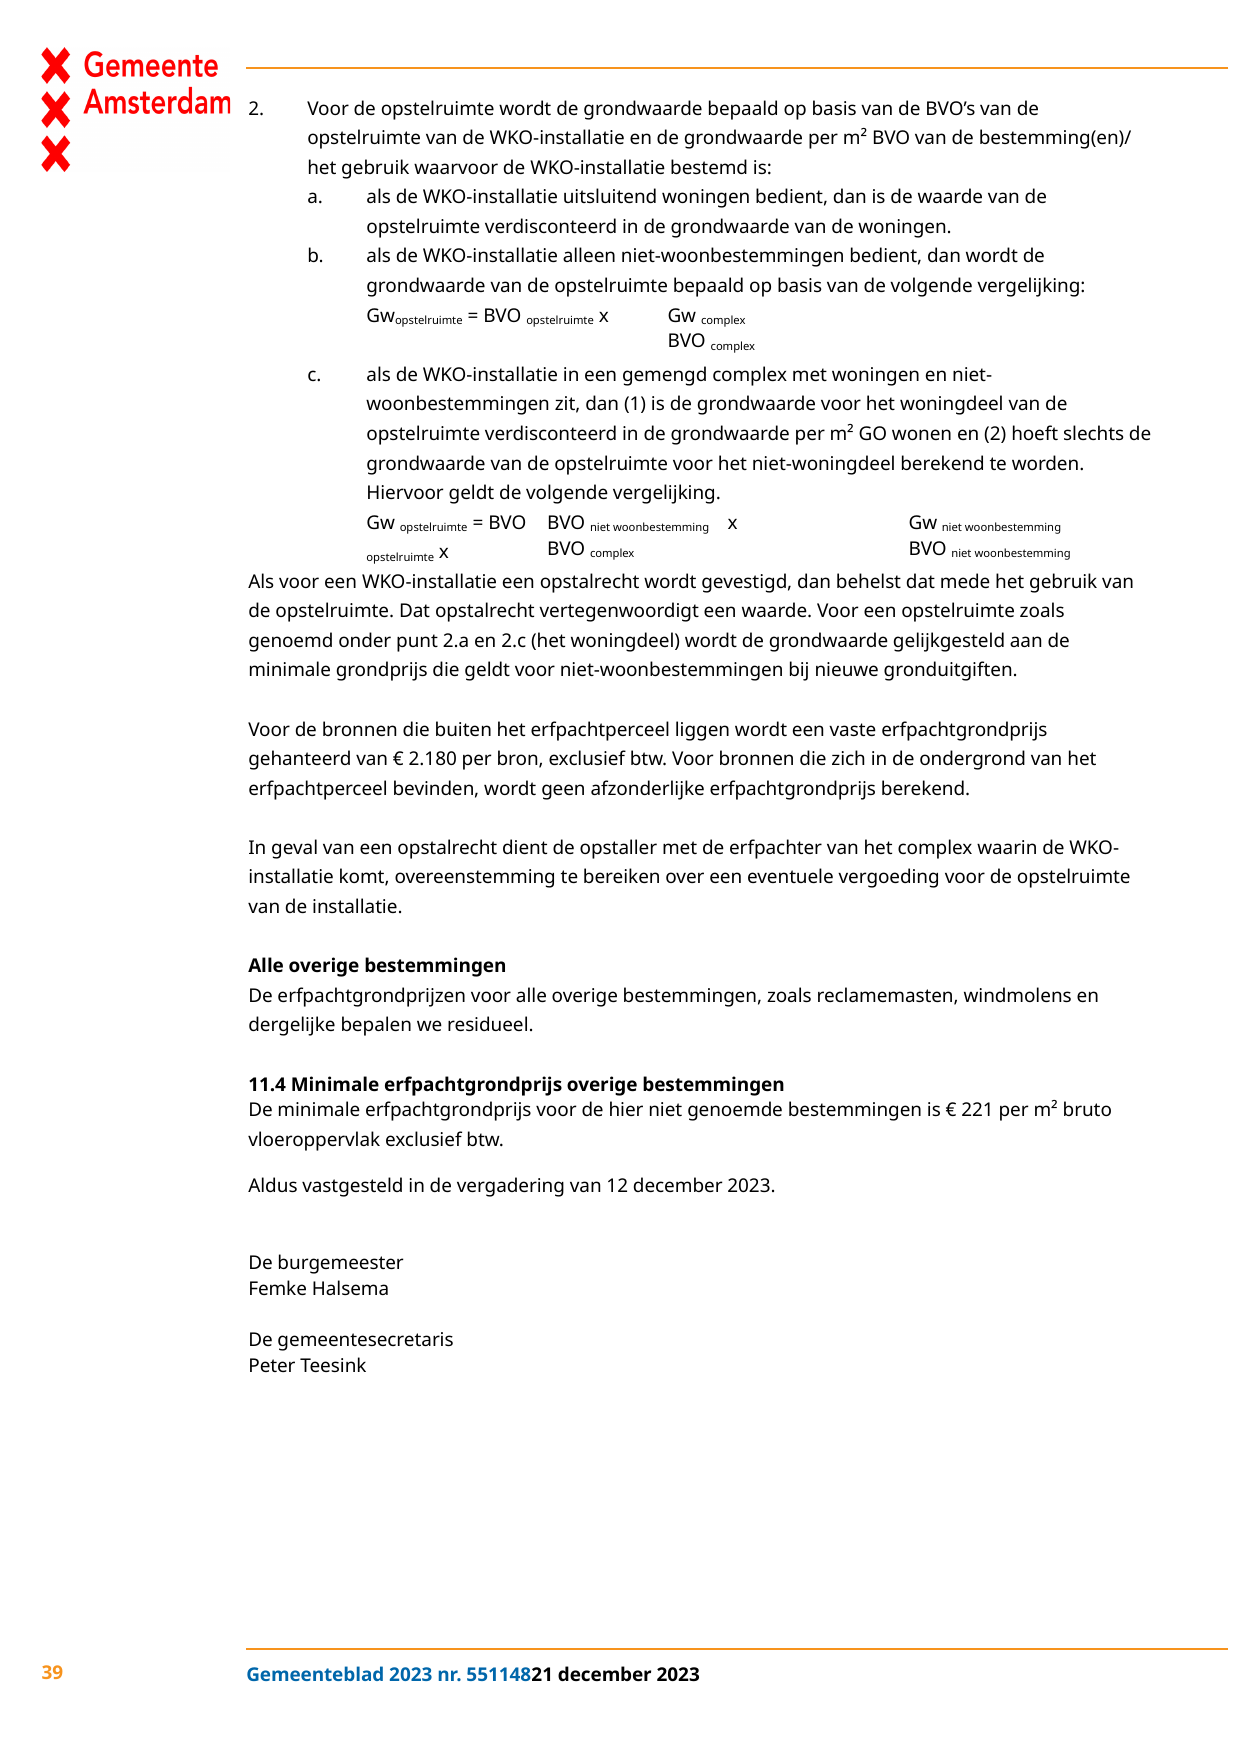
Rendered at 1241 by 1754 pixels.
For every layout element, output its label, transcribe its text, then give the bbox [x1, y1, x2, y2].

table_header Gw complex [667, 302, 968, 328]
table_cell BVO complex [547, 535, 727, 564]
list als de WKO-installatie uitsluitend woningen bedient, dan is de waarde van de opstelruimte verdisconteerd in de grondwaarde van de woningen. [307, 183, 1152, 239]
table_header Gw niet woonbestemming [908, 509, 1089, 535]
text De burgemeester [248, 1249, 1152, 1275]
list als de WKO-installatie in een gemengd complex met woningen en niet-woonbestemmingen zit, dan (1) is de grondwaarde voor het woningdeel van de opstelruimte verdisconteerd in de grondwaarde per m² GO wonen en (2) hoeft slechts de grondwaarde van de opstelruimte voor het niet-woningdeel berekend te worden. Hiervoor geldt de volgende vergelijking. [307, 361, 1152, 505]
text 11.4 Minimale erfpachtgrondprijs overige bestemmingen [248, 1071, 1152, 1097]
table_header Gw opstelruimte = BVO opstelruimte x [366, 509, 547, 564]
text Voor de bronnen die buiten het erfpachtperceel liggen wordt een vaste erfpachtgrondprijs gehanteerd van € 2.180 per bron, exclusief btw. Voor bronnen die zich in de ondergrond van het erfpachtperceel bevinden, wordt geen afzonderlijke erfpachtgrondprijs berekend. [248, 716, 1152, 801]
list Voor de opstelruimte wordt de grondwaarde bepaald op basis van de BVO’s van de opstelruimte van de WKO-installatie en de grondwaarde per m² BVO van de bestemming(en)/ het gebruik waarvoor de WKO-installatie bestemd is: [248, 95, 1152, 180]
text Femke Halsema [248, 1275, 1152, 1300]
table_header BVO niet woonbestemming [547, 509, 727, 535]
text Alle overige bestemmingen [248, 952, 1152, 978]
text In geval van een opstalrecht dient de opstaller met de erfpachter van het complex waarin de WKO-installatie komt, overeenstemming te bereiken over een eventuele vergoeding voor de opstelruimte van de installatie. [248, 834, 1152, 919]
text De minimale erfpachtgrondprijs voor de hier niet genoemde bestemmingen is € 221 per m² bruto vloeroppervlak exclusief btw. [248, 1097, 1152, 1152]
table_header x [728, 509, 908, 564]
text De erfpachtgrondprijzen voor alle overige bestemmingen, zoals reclamemasten, windmolens en dergelijke bepalen we residueel. [248, 982, 1152, 1037]
text Peter Teesink [248, 1352, 1152, 1378]
table_cell BVO complex [667, 328, 968, 353]
text Aldus vastgesteld in de vergadering van 12 december 2023. [248, 1172, 1152, 1197]
table_cell BVO niet woonbestemming [908, 535, 1089, 564]
list als de WKO-installatie alleen niet-woonbestemmingen bedient, dan wordt de grondwaarde van de opstelruimte bepaald op basis van de volgende vergelijking: [307, 243, 1152, 298]
picture [41, 47, 231, 172]
table_header Gwopstelruimte = BVO opstelruimte x [366, 302, 667, 353]
text De gemeentesecretaris [248, 1326, 1152, 1352]
table_header [969, 302, 1240, 353]
text Als voor een WKO-installatie een opstalrecht wordt gevestigd, dan behelst dat mede het gebruik van de opstelruimte. Dat opstalrecht vertegenwoordigt een waarde. Voor een opstelruimte zoals genoemd onder punt 2.a en 2.c (het woningdeel) wordt de grondwaarde gelijkgesteld aan de minimale grondprijs die geldt voor niet-woonbestemmingen bij nieuwe gronduitgiften. [248, 568, 1152, 682]
table_header [1089, 509, 1240, 564]
